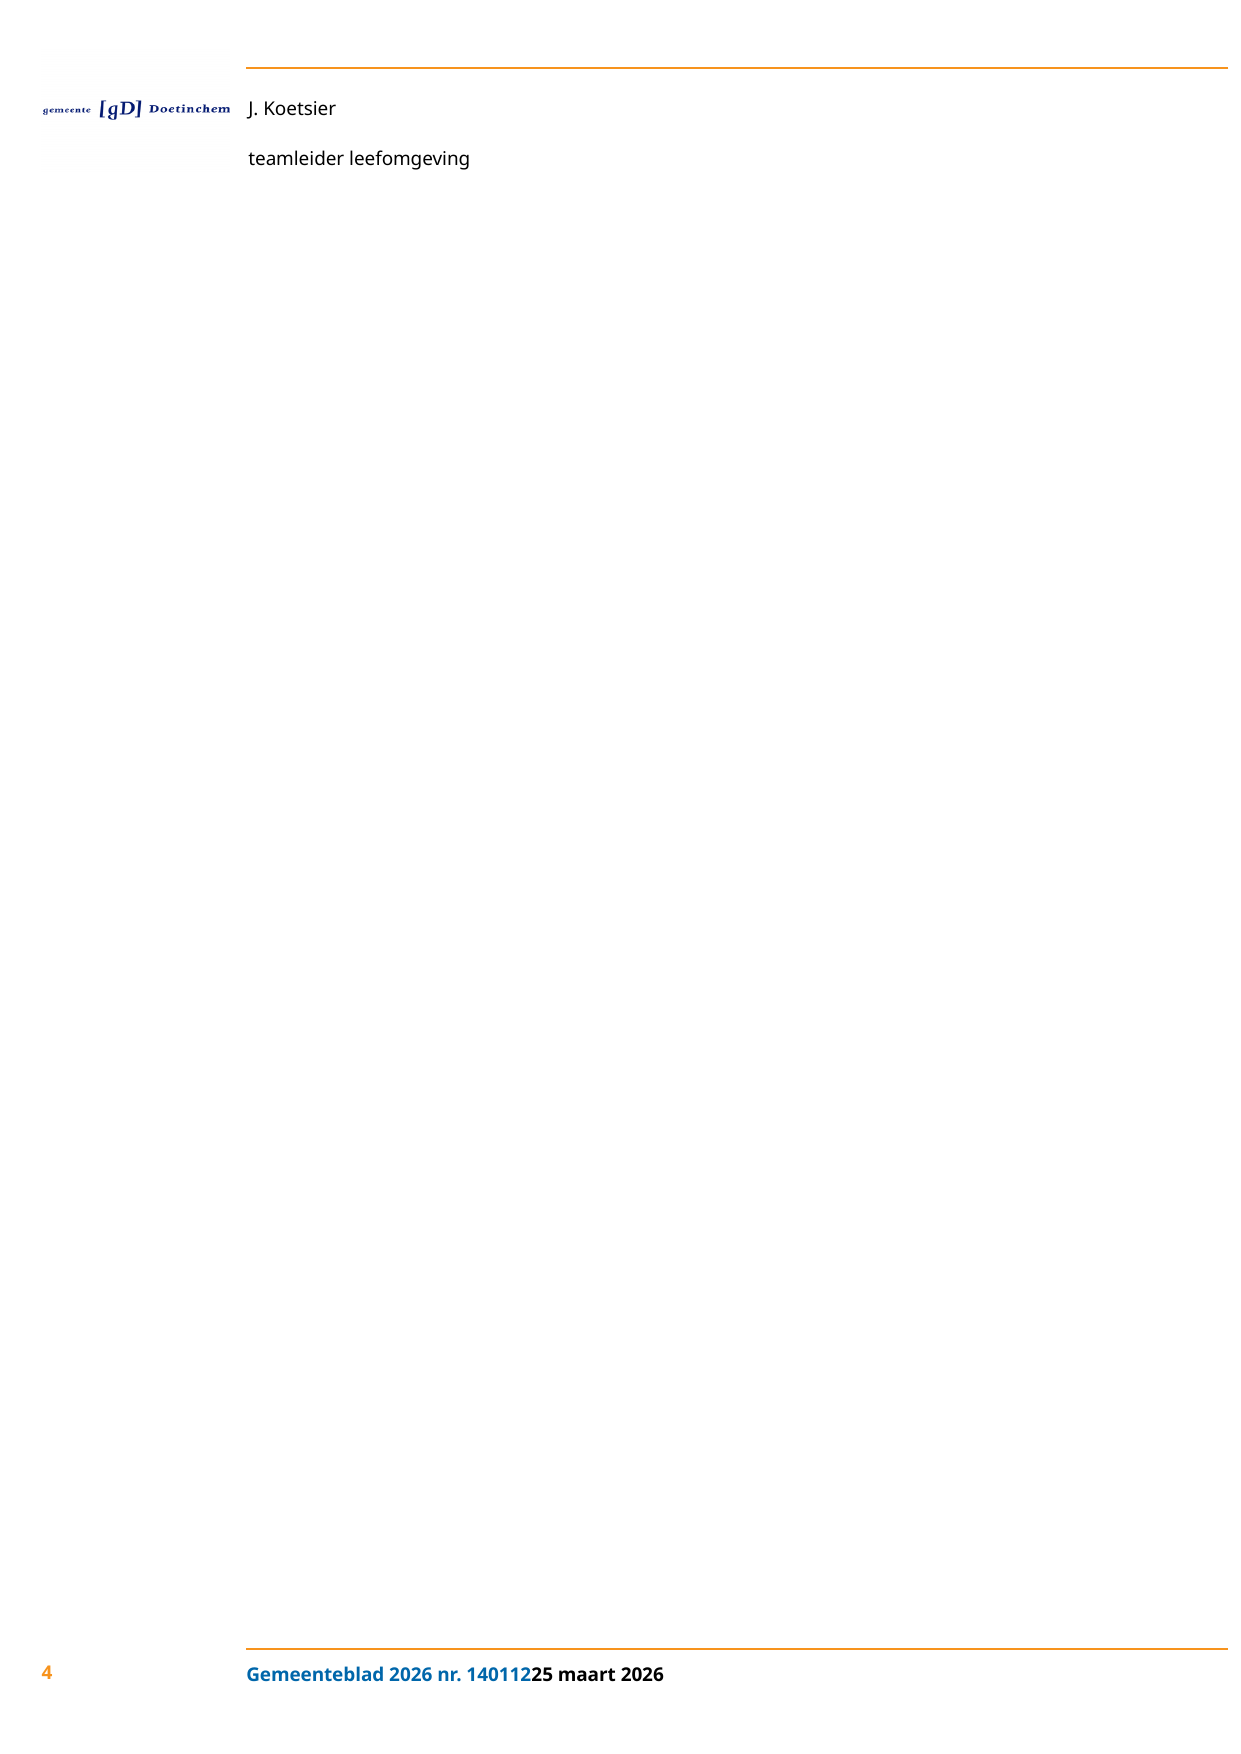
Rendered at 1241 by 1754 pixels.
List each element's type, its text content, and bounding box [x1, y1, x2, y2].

text J. Koetsier [248, 95, 1152, 121]
text teamleider leefomgeving [248, 145, 1152, 171]
picture [41, 47, 231, 172]
